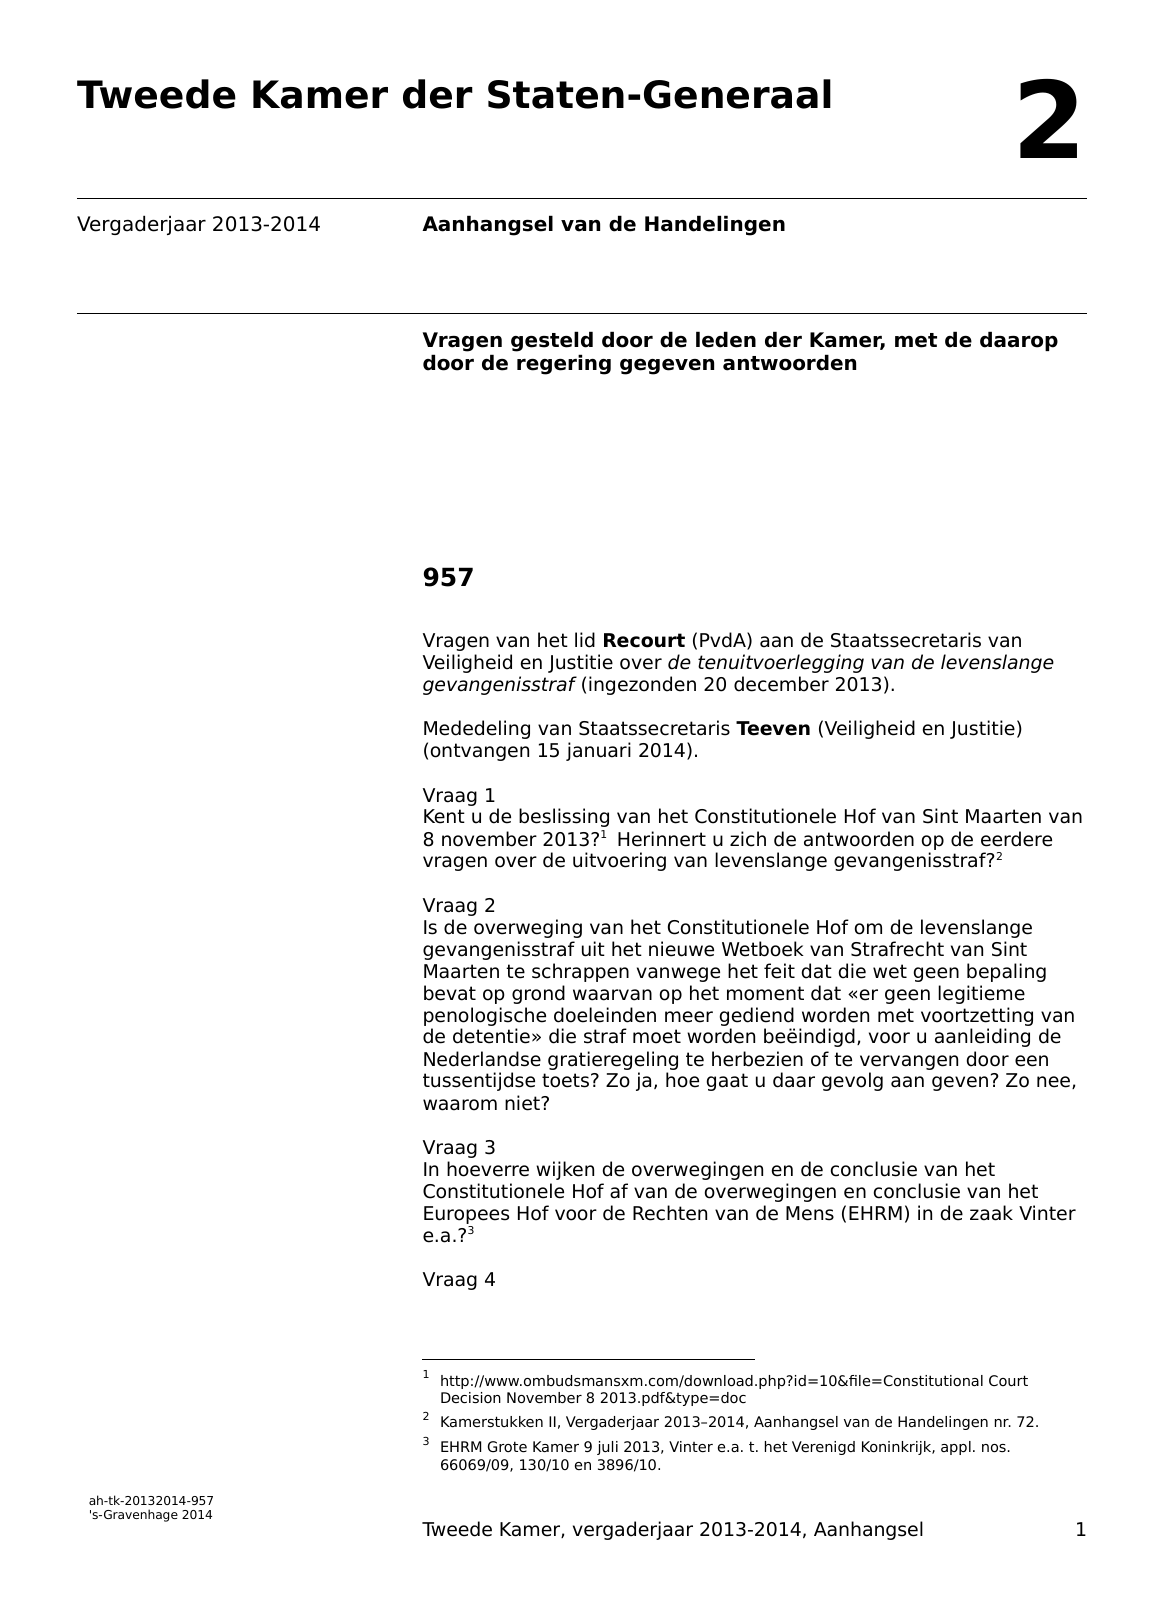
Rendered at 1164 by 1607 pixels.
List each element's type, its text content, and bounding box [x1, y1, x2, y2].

text Vraag 1 [422, 784, 1087, 806]
table_cell Vragen gesteld door de leden der Kamer, met de daarop door de regering gegeven antwoorden [422, 314, 1087, 375]
text Vraag 3 [422, 1137, 1087, 1158]
table_cell [77, 314, 422, 375]
text Mededeling van Staatssecretaris Teeven (Veiligheid en Justitie) (ontvangen 15 januari 2014). [422, 718, 1087, 762]
text http://www.ombudsmansxm.com/download.php?id=10&file=Constitutional Court Decision November 8 2013.pdf&type=doc [422, 1368, 1087, 1407]
text Is de overweging van het Constitutionele Hof om de levenslange gevangenisstraf uit het nieuwe Wetboek van Strafrecht van Sint Maarten te schrappen vanwege het feit dat die wet geen bepaling bevat op grond waarvan op het moment dat «er geen legitieme penologische doeleinden meer gediend worden met voortzetting van de detentie» die straf moet worden beëindigd, voor u aanleiding de Nederlandse gratieregeling te herbezien of te vervangen door een tussentijdse toets? Zo ja, hoe gaat u daar gevolg aan geven? Zo nee, waarom niet? [422, 917, 1087, 1114]
text In hoeverre wijken de overwegingen en de conclusie van het Constitutionele Hof af van de overwegingen en conclusie van het Europees Hof voor de Rechten van de Mens (EHRM) in de zaak Vinter e.a.? [422, 1158, 1087, 1246]
table_cell Aanhangsel van de Handelingen [422, 199, 1087, 313]
text Vraag 2 [422, 894, 1087, 917]
table_header 2 [886, 59, 1087, 198]
text ah-tk-20132014-957 [88, 1494, 323, 1508]
text EHRM Grote Kamer 9 juli 2013, Vinter e.a. t. het Verenigd Koninkrijk, appl. nos. 66069/09, 130/10 en 3896/10. [422, 1435, 1087, 1474]
text Kamerstukken II, Vergaderjaar 2013–2014, Aanhangsel van de Handelingen nr. 72. [422, 1410, 1087, 1432]
text 's-Gravenhage 2014 [88, 1508, 323, 1522]
text Kent u de beslissing van het Constitutionele Hof van Sint Maarten van 8 november 2013? Herinnert u zich de antwoorden op de eerdere vragen over de uitvoering van levenslange gevangenisstraf? [422, 806, 1087, 872]
table_header Tweede Kamer der Staten-Generaal [77, 59, 886, 198]
table_cell Vergaderjaar 2013-2014 [77, 199, 422, 313]
text Vraag 4 [422, 1269, 1087, 1291]
text 957 [422, 563, 1087, 592]
text Vragen van het lid Recourt (PvdA) aan de Staatssecretaris van Veiligheid en Justitie over de tenuitvoerlegging van de levenslange gevangenisstraf (ingezonden 20 december 2013). [422, 630, 1087, 696]
